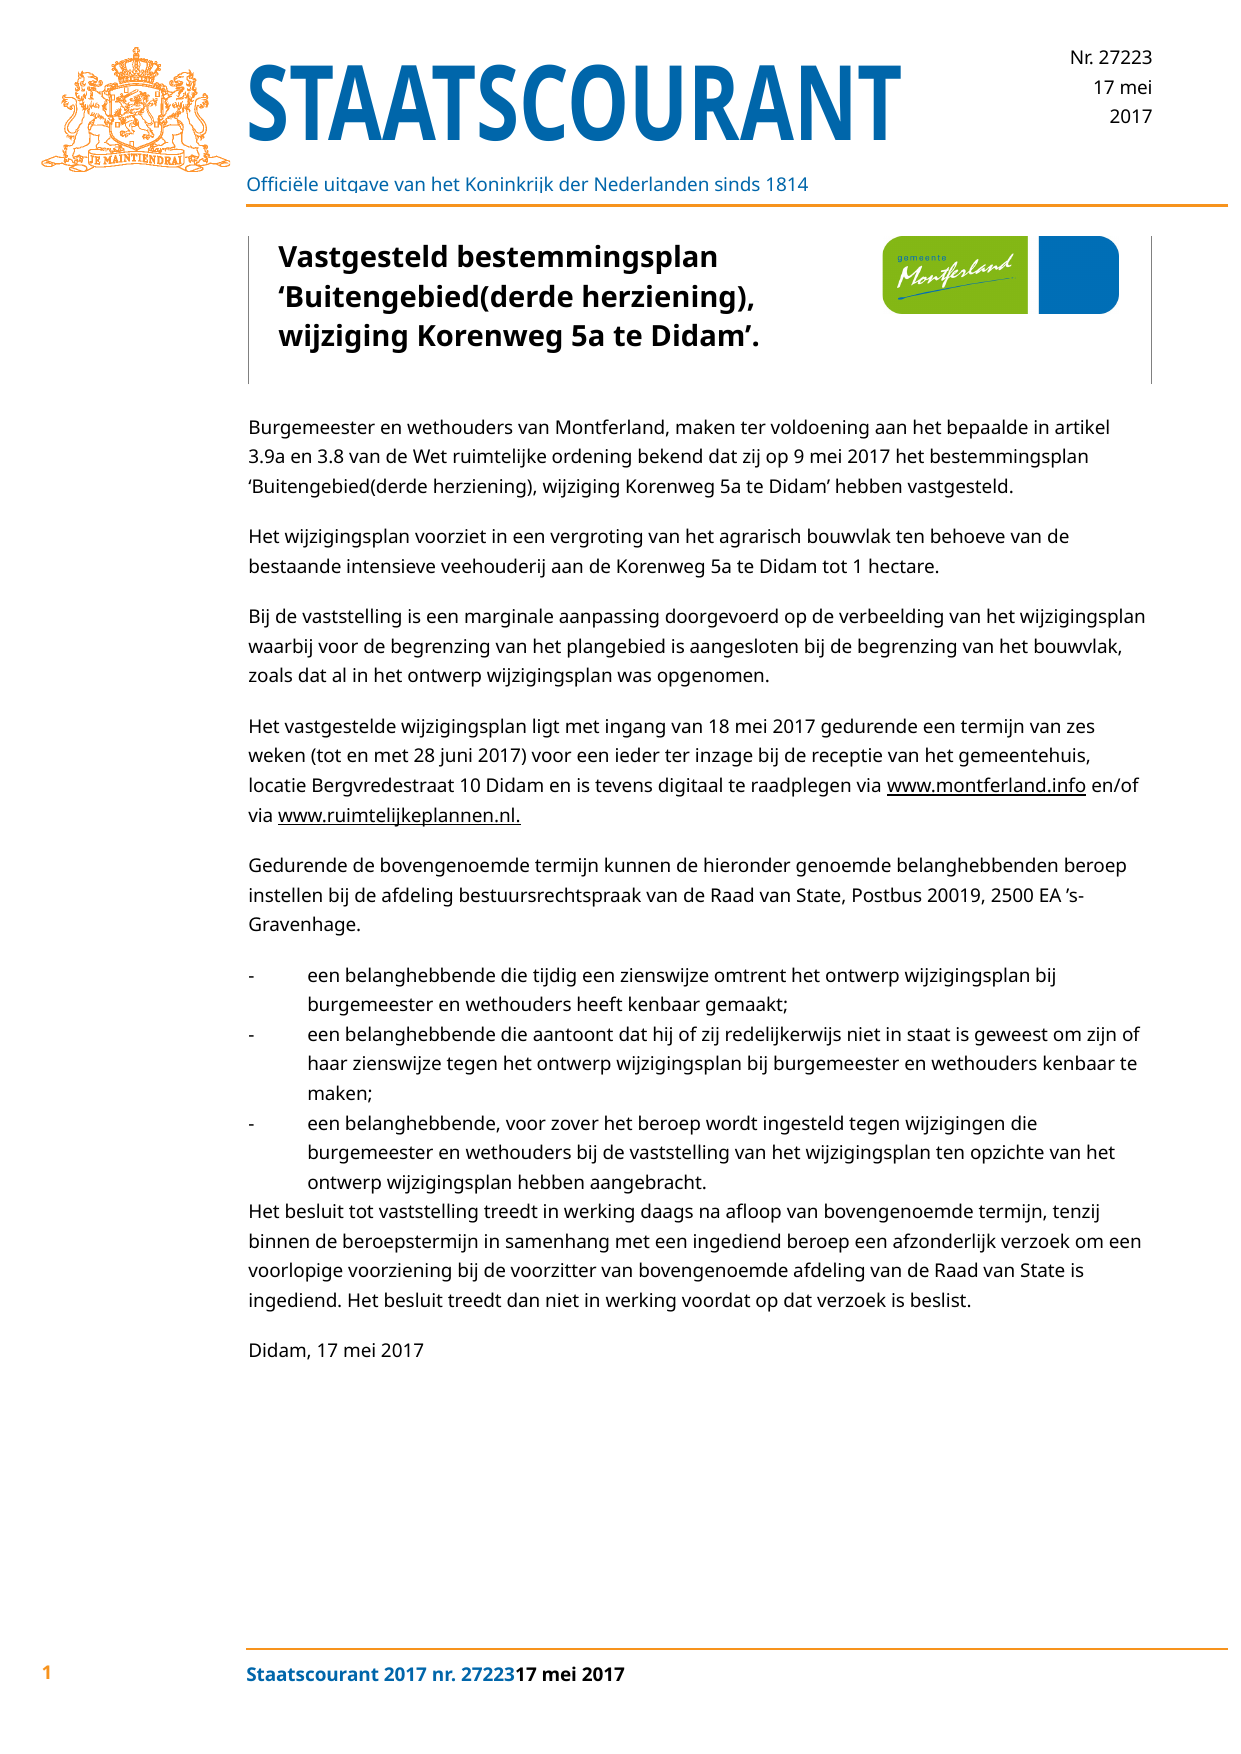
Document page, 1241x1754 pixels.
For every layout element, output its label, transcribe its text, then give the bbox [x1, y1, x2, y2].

list een belanghebbende, voor zover het beroep wordt ingesteld tegen wijzigingen die burgemeester en wethouders bij de vaststelling van het wijzigingsplan ten opzichte van het ontwerp wijzigingsplan hebben aangebracht. [248, 1110, 1152, 1195]
table_header Vastgesteld bestemmingsplan ‘Buitengebied(derde herziening), wijziging Korenweg 5a te Didam’. [249, 236, 850, 384]
text Het vastgestelde wijzigingsplan ligt met ingang van 18 mei 2017 gedurende een termijn van zes weken (tot en met 28 juni 2017) voor een ieder ter inzage bij de receptie van het gemeentehuis, locatie Bergvredestraat 10 Didam en is tevens digitaal te raadplegen via www.montferland.info en/of via www.ruimtelijkeplannen.nl. [248, 713, 1152, 828]
text Gedurende de bovengenoemde termijn kunnen de hieronder genoemde belanghebbenden beroep instellen bij de afdeling bestuursrechtspraak van de Raad van State, Postbus 20019, 2500 EA ’s-Gravenhage. [248, 852, 1152, 937]
text Bij de vaststelling is een marginale aanpassing doorgevoerd op de verbeelding van het wijzigingsplan waarbij voor de begrenzing van het plangebied is aangesloten bij de begrenzing van het bouwvlak, zoals dat al in het ontwerp wijzigingsplan was opgenomen. [248, 603, 1152, 688]
list een belanghebbende die aantoont dat hij of zij redelijkerwijs niet in staat is geweest om zijn of haar zienswijze tegen het ontwerp wijzigingsplan bij burgemeester en wethouders kenbaar te maken; [248, 1021, 1152, 1106]
text Burgemeester en wethouders van Montferland, maken ter voldoening aan het bepaalde in artikel 3.9a en 3.8 van de Wet ruimtelijke ordening bekend dat zij op 9 mei 2017 het bestemmingsplan ‘Buitengebied(derde herziening), wijziging Korenweg 5a te Didam’ hebben vastgesteld. [248, 414, 1152, 499]
text Het wijzigingsplan voorziet in een vergroting van het agrarisch bouwvlak ten behoeve van de bestaande intensieve veehouderij aan de Korenweg 5a te Didam tot 1 hectare. [248, 523, 1152, 579]
picture [41, 47, 231, 172]
text Het besluit tot vaststelling treedt in werking daags na afloop van bovengenoemde termijn, tenzij binnen de beroepstermijn in samenhang met een ingediend beroep een afzonderlijk verzoek om een voorlopige voorziening bij de voorzitter van bovengenoemde afdeling van de Raad van State is ingediend. Het besluit treedt dan niet in werking voordat op dat verzoek is beslist. [248, 1198, 1152, 1313]
table_header [850, 236, 1151, 384]
text Didam, 17 mei 2017 [248, 1338, 1152, 1363]
picture [882, 236, 1119, 314]
list een belanghebbende die tijdig een zienswijze omtrent het ontwerp wijzigingsplan bij burgemeester en wethouders heeft kenbaar gemaakt; [248, 962, 1152, 1017]
